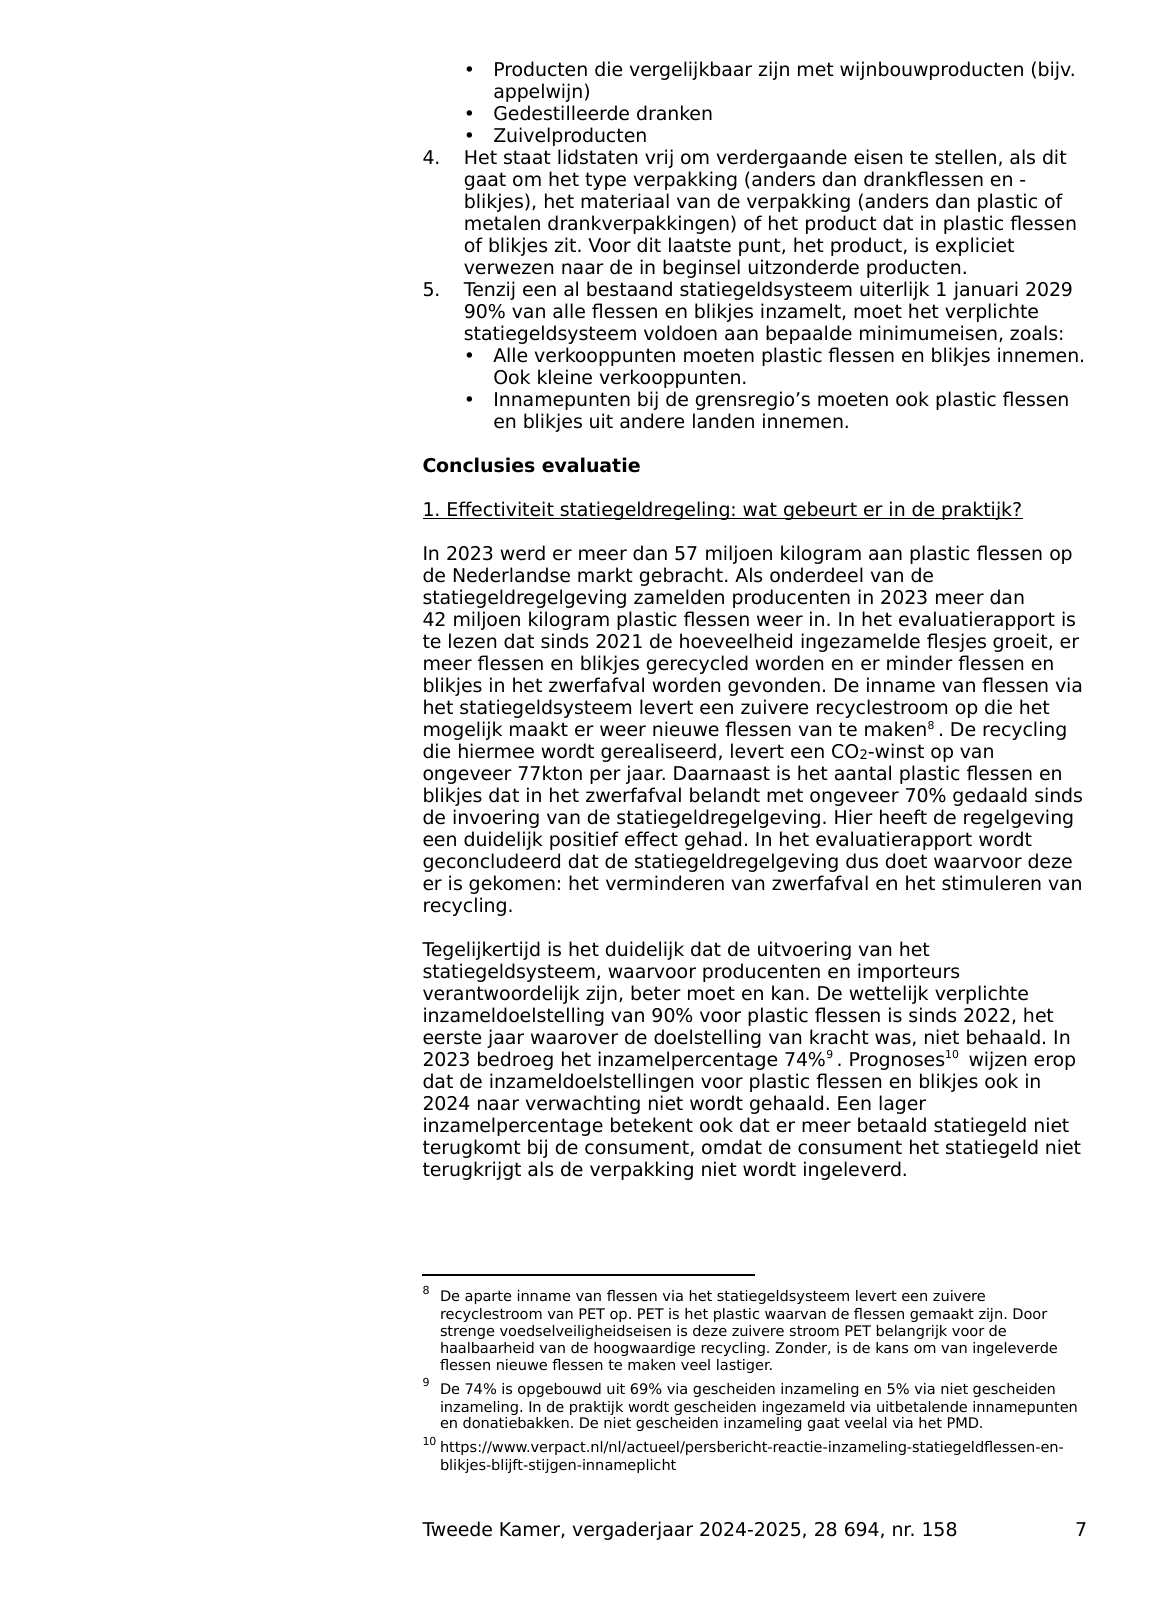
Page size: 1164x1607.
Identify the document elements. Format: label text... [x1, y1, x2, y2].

text • Innamepunten bij de grensregio’s moeten ook plastic flessen en blikjes uit andere landen innemen. [464, 389, 1087, 433]
text • Alle verkooppunten moeten plastic flessen en blikjes innemen. Ook kleine verkooppunten. [464, 345, 1087, 389]
text https://www.verpact.nl/nl/actueel/persbericht-reactie-inzameling-statiegeldflessen-en-blikjes-blijft-stijgen-innameplicht [422, 1435, 1087, 1474]
text De 74% is opgebouwd uit 69% via gescheiden inzameling en 5% via niet gescheiden inzameling. In de praktijk wordt gescheiden ingezameld via uitbetalende innamepunten en donatiebakken. De niet gescheiden inzameling gaat veelal via het PMD. [422, 1377, 1087, 1432]
text Tegelijkertijd is het duidelijk dat de uitvoering van het statiegeldsysteem, waarvoor producenten en importeurs verantwoordelijk zijn, beter moet en kan. De wettelijk verplichte inzameldoelstelling van 90% voor plastic flessen is sinds 2022, het eerste jaar waarover de doelstelling van kracht was, niet behaald. In 2023 bedroeg het inzamelpercentage 74%. Prognoses wijzen erop dat de inzameldoelstellingen voor plastic flessen en blikjes ook in 2024 naar verwachting niet wordt gehaald. Een lager inzamelpercentage betekent ook dat er meer betaald statiegeld niet terugkomt bij de consument, omdat de consument het statiegeld niet terugkrijgt als de verpakking niet wordt ingeleverd. [422, 939, 1087, 1181]
subtitle 1. Effectiviteit statiegeldregeling: wat gebeurt er in de praktijk? [422, 499, 1087, 521]
text 4. Het staat lidstaten vrij om verdergaande eisen te stellen, als dit gaat om het type verpakking (anders dan drankflessen en -blikjes), het materiaal van de verpakking (anders dan plastic of metalen drankverpakkingen) of het product dat in plastic flessen of blikjes zit. Voor dit laatste punt, het product, is expliciet verwezen naar de in beginsel uitzonderde producten. [422, 147, 1087, 279]
text De aparte inname van flessen via het statiegeldsysteem levert een zuivere recyclestroom van PET op. PET is het plastic waarvan de flessen gemaakt zijn. Door strenge voedselveiligheidseisen is deze zuivere stroom PET belangrijk voor de haalbaarheid van de hoogwaardige recycling. Zonder, is de kans om van ingeleverde flessen nieuwe flessen te maken veel lastiger. [422, 1284, 1087, 1374]
text • Producten die vergelijkbaar zijn met wijnbouwproducten (bijv. appelwijn) [464, 59, 1087, 103]
text • Gedestilleerde dranken [464, 103, 1087, 125]
text • Zuivelproducten [464, 125, 1087, 147]
text 5. Tenzij een al bestaand statiegeldsysteem uiterlijk 1 januari 2029 90% van alle flessen en blikjes inzamelt, moet het verplichte statiegeldsysteem voldoen aan bepaalde minimumeisen, zoals: [422, 279, 1087, 345]
text In 2023 werd er meer dan 57 miljoen kilogram aan plastic flessen op de Nederlandse markt gebracht. Als onderdeel van de statiegeldregelgeving zamelden producenten in 2023 meer dan 42 miljoen kilogram plastic flessen weer in. In het evaluatierapport is te lezen dat sinds 2021 de hoeveelheid ingezamelde flesjes groeit, er meer flessen en blikjes gerecycled worden en er minder flessen en blikjes in het zwerfafval worden gevonden. De inname van flessen via het statiegeldsysteem levert een zuivere recyclestroom op die het mogelijk maakt er weer nieuwe flessen van te maken. De recycling die hiermee wordt gerealiseerd, levert een CO2-winst op van ongeveer 77kton per jaar. Daarnaast is het aantal plastic flessen en blikjes dat in het zwerfafval belandt met ongeveer 70% gedaald sinds de invoering van de statiegeldregelgeving. Hier heeft de regelgeving een duidelijk positief effect gehad. In het evaluatierapport wordt geconcludeerd dat de statiegeldregelgeving dus doet waarvoor deze er is gekomen: het verminderen van zwerfafval en het stimuleren van recycling. [422, 543, 1087, 917]
subtitle Conclusies evaluatie [422, 455, 1087, 477]
